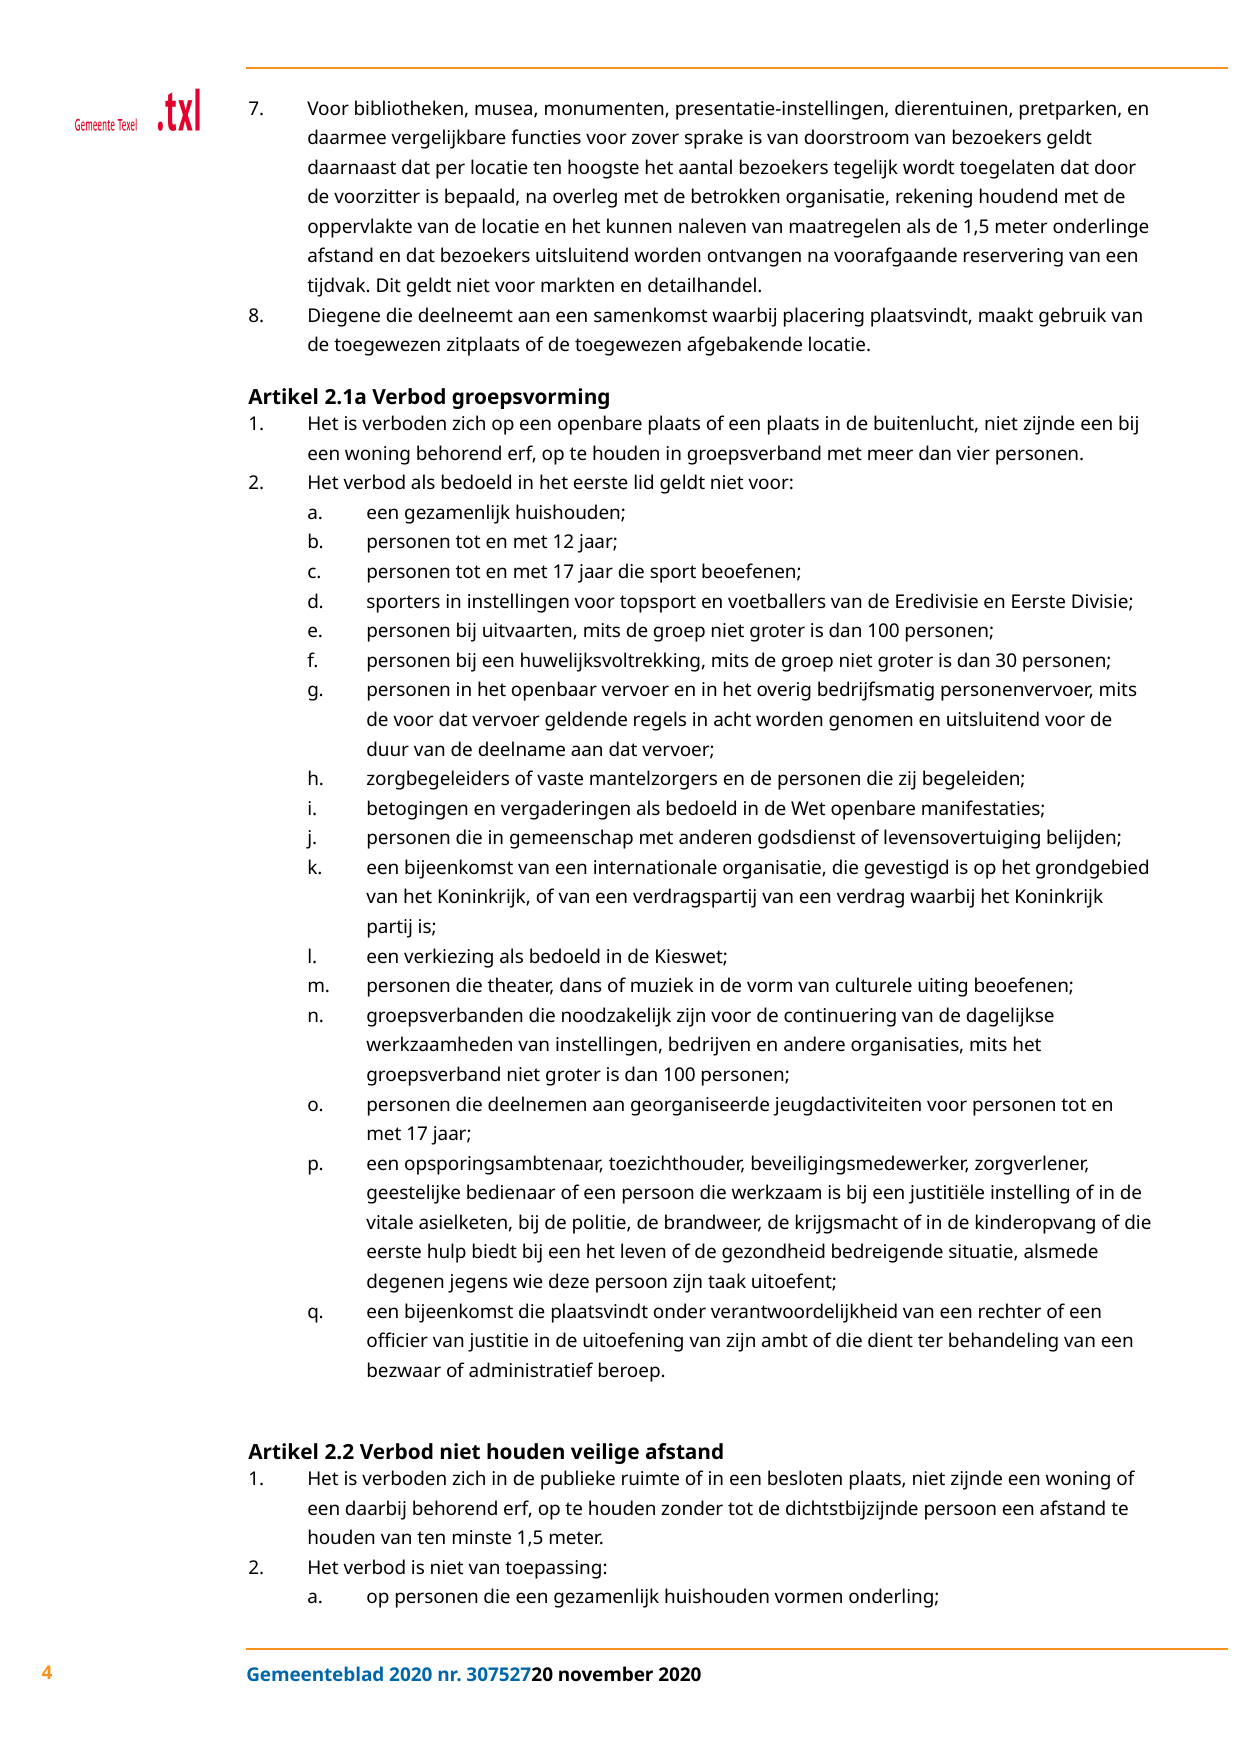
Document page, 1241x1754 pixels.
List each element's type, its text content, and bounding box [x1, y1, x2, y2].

text Artikel 2.1a Verbod groepsvorming [248, 382, 1152, 410]
list Voor bibliotheken, musea, monumenten, presentatie-instellingen, dierentuinen, pretparken, en daarmee vergelijkbare functies voor zover sprake is van doorstroom van bezoekers geldt daarnaast dat per locatie ten hoogste het aantal bezoekers tegelijk wordt toegelaten dat door de voorzitter is bepaald, na overleg met de betrokken organisatie, rekening houdend met de oppervlakte van de locatie en het kunnen naleven van maatregelen als de 1,5 meter onderlinge afstand en dat bezoekers uitsluitend worden ontvangen na voorafgaande reservering van een tijdvak. Dit geldt niet voor markten en detailhandel. [248, 95, 1152, 298]
list Het verbod als bedoeld in het eerste lid geldt niet voor: [248, 469, 1152, 495]
list personen bij een huwelijksvoltrekking, mits de groep niet groter is dan 30 personen; [307, 647, 1152, 673]
list sporters in instellingen voor topsport en voetballers van de Eredivisie en Eerste Divisie; [307, 588, 1152, 613]
list Het is verboden zich in de publieke ruimte of in een besloten plaats, niet zijnde een woning of een daarbij behorend erf, op te houden zonder tot de dichtstbijzijnde persoon een afstand te houden van ten minste 1,5 meter. [248, 1465, 1152, 1550]
list personen die deelnemen aan georganiseerde jeugdactiviteiten voor personen tot en met 17 jaar; [307, 1091, 1152, 1146]
list Het is verboden zich op een openbare plaats of een plaats in de buitenlucht, niet zijnde een bij een woning behorend erf, op te houden in groepsverband met meer dan vier personen. [248, 410, 1152, 466]
list groepsverbanden die noodzakelijk zijn voor de continuering van de dagelijkse werkzaamheden van instellingen, bedrijven en andere organisaties, mits het groepsverband niet groter is dan 100 personen; [307, 1002, 1152, 1087]
list zorgbegeleiders of vaste mantelzorgers en de personen die zij begeleiden; [307, 765, 1152, 791]
list personen tot en met 17 jaar die sport beoefenen; [307, 558, 1152, 584]
list personen tot en met 12 jaar; [307, 529, 1152, 554]
list op personen die een gezamenlijk huishouden vormen onderling; [307, 1584, 1152, 1609]
list personen in het openbaar vervoer en in het overig bedrijfsmatig personenvervoer, mits de voor dat vervoer geldende regels in acht worden genomen en uitsluitend voor de duur van de deelname aan dat vervoer; [307, 677, 1152, 761]
list een gezamenlijk huishouden; [307, 499, 1152, 525]
list personen bij uitvaarten, mits de groep niet groter is dan 100 personen; [307, 617, 1152, 643]
list Diegene die deelneemt aan een samenkomst waarbij placering plaatsvindt, maakt gebruik van de toegewezen zitplaats of de toegewezen afgebakende locatie. [248, 302, 1152, 357]
text Artikel 2.2 Verbod niet houden veilige afstand [248, 1437, 1152, 1465]
list personen die in gemeenschap met anderen godsdienst of levensovertuiging belijden; [307, 824, 1152, 850]
list betogingen en vergaderingen als bedoeld in de Wet openbare manifestaties; [307, 795, 1152, 821]
picture [41, 47, 231, 172]
list een bijeenkomst die plaatsvindt onder verantwoordelijkheid van een rechter of een officier van justitie in de uitoefening van zijn ambt of die dient ter behandeling van een bezwaar of administratief beroep. [307, 1298, 1152, 1383]
list een verkiezing als bedoeld in de Kieswet; [307, 943, 1152, 968]
list personen die theater, dans of muziek in de vorm van culturele uiting beoefenen; [307, 972, 1152, 998]
list een bijeenkomst van een internationale organisatie, die gevestigd is op het grondgebied van het Koninkrijk, of van een verdragspartij van een verdrag waarbij het Koninkrijk partij is; [307, 854, 1152, 939]
list een opsporingsambtenaar, toezichthouder, beveiligingsmedewerker, zorgverlener, geestelijke bedienaar of een persoon die werkzaam is bij een justitiële instelling of in de vitale asielketen, bij de politie, de brandweer, de krijgsmacht of in de kinderopvang of die eerste hulp biedt bij een het leven of de gezondheid bedreigende situatie, alsmede degenen jegens wie deze persoon zijn taak uitoefent; [307, 1150, 1152, 1294]
list Het verbod is niet van toepassing: [248, 1554, 1152, 1580]
